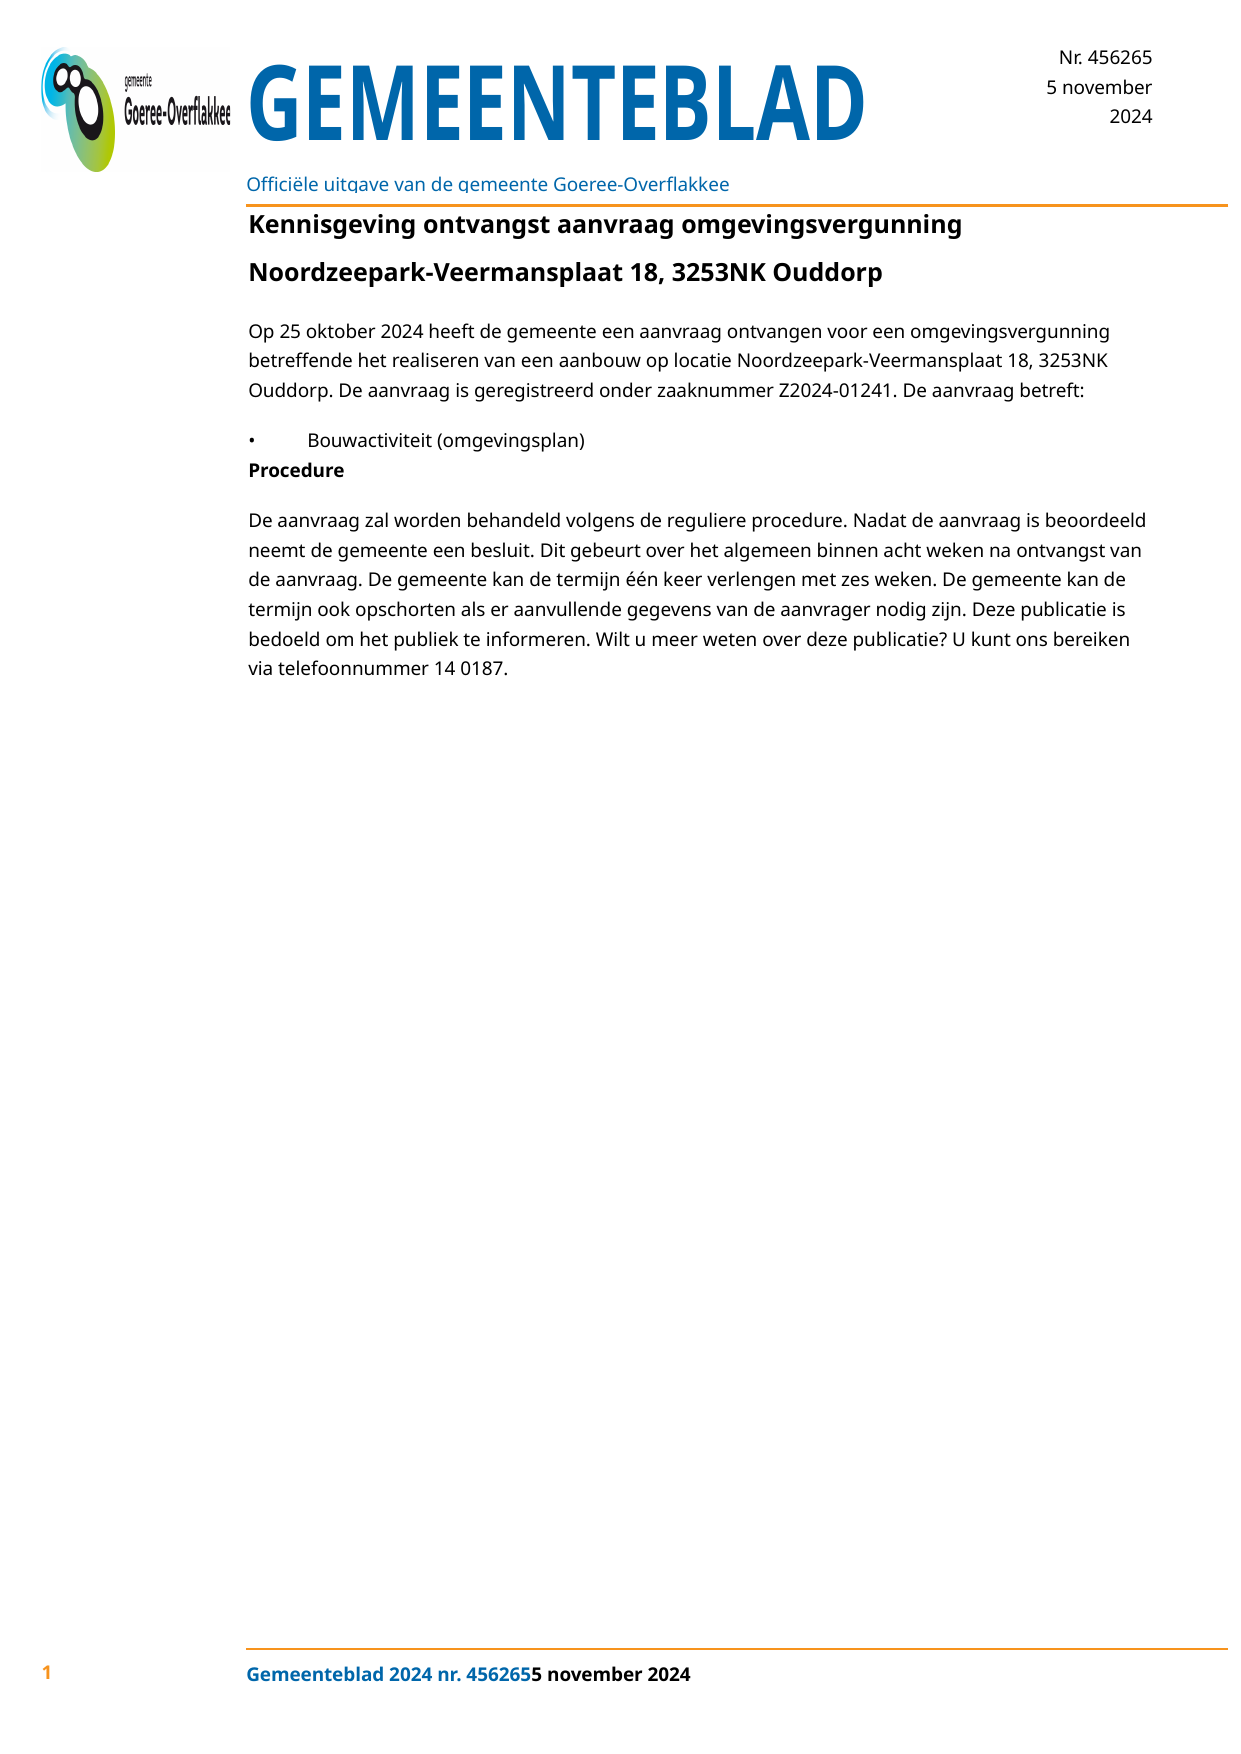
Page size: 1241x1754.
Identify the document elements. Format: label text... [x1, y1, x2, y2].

text Procedure [248, 457, 1152, 483]
list Bouwactiviteit (omgevingsplan) [248, 427, 1152, 453]
picture [41, 47, 231, 172]
text Kennisgeving ontvangst aanvraag omgevingsvergunning Noordzeepark-Veermansplaat 18, 3253NK Ouddorp [248, 207, 1152, 288]
text De aanvraag zal worden behandeld volgens de reguliere procedure. Nadat de aanvraag is beoordeeld neemt de gemeente een besluit. Dit gebeurt over het algemeen binnen acht weken na ontvangst van de aanvraag. De gemeente kan de termijn één keer verlengen met zes weken. De gemeente kan de termijn ook opschorten als er aanvullende gegevens van de aanvrager nodig zijn. Deze publicatie is bedoeld om het publiek te informeren. Wilt u meer weten over deze publicatie? U kunt ons bereiken via telefoonnummer 14 0187. [248, 507, 1152, 681]
text Op 25 oktober 2024 heeft de gemeente een aanvraag ontvangen voor een omgevingsvergunning betreffende het realiseren van een aanbouw op locatie Noordzeepark-Veermansplaat 18, 3253NK Ouddorp. De aanvraag is geregistreerd onder zaaknummer Z2024-01241. De aanvraag betreft: [248, 318, 1152, 403]
